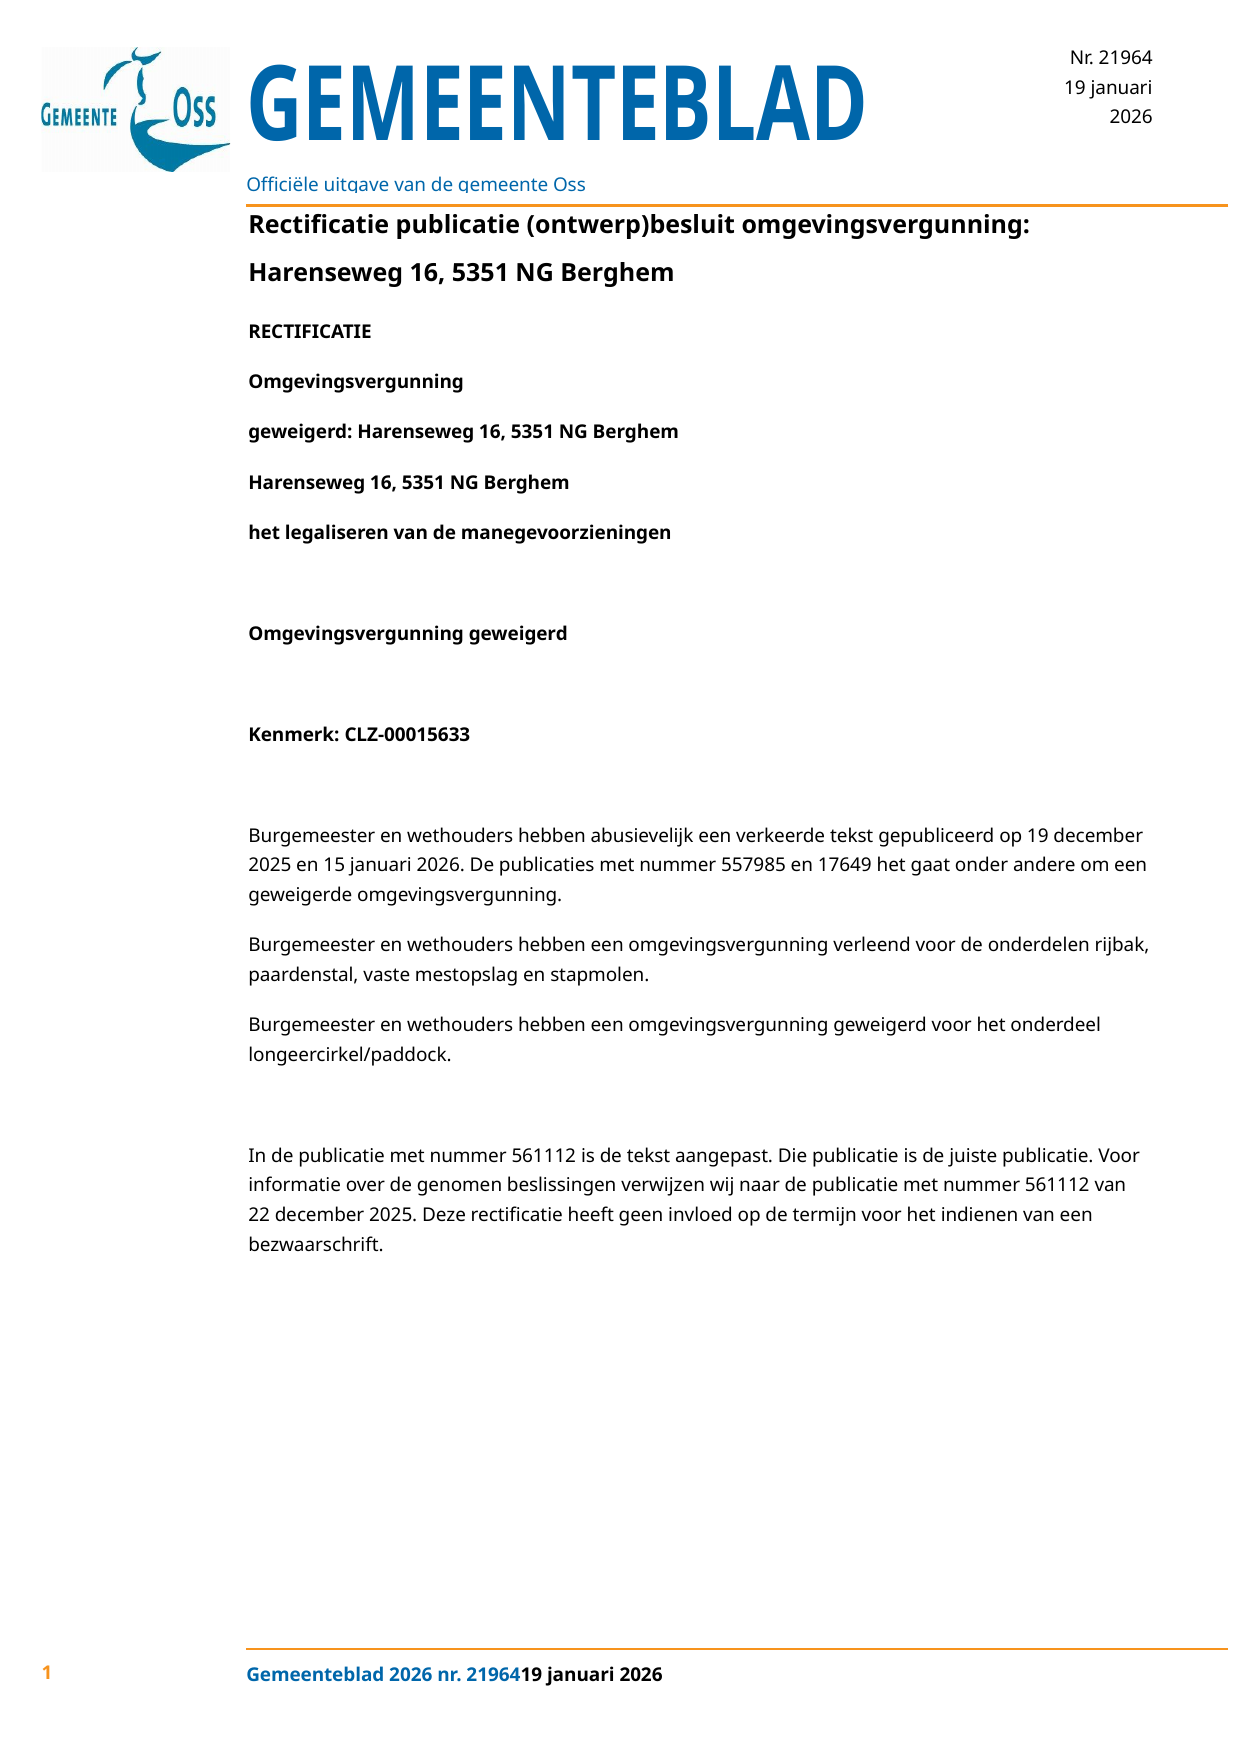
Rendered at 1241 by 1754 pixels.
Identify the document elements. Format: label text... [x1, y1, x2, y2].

text Burgemeester en wethouders hebben abusievelijk een verkeerde tekst gepubliceerd op 19 december 2025 en 15 januari 2026. De publicaties met nummer 557985 en 17649 het gaat onder andere om een geweigerde omgevingsvergunning. [248, 822, 1152, 907]
text RECTIFICATIE [248, 318, 1152, 344]
text Omgevingsvergunning [248, 368, 1152, 394]
text Harenseweg 16, 5351 NG Berghem [248, 469, 1152, 495]
text Omgevingsvergunning geweigerd [248, 620, 1152, 646]
text Burgemeester en wethouders hebben een omgevingsvergunning geweigerd voor het onderdeel longeercirkel/paddock. [248, 1012, 1152, 1067]
text In de publicatie met nummer 561112 is de tekst aangepast. Die publicatie is de juiste publicatie. Voor informatie over de genomen beslissingen verwijzen wij naar de publicatie met nummer 561112 van 22 december 2025. Deze rectificatie heeft geen invloed op de termijn voor het indienen van een bezwaarschrift. [248, 1142, 1152, 1257]
picture [41, 47, 231, 172]
text geweigerd: Harenseweg 16, 5351 NG Berghem [248, 419, 1152, 444]
text het legaliseren van de manegevoorzieningen [248, 519, 1152, 545]
text Burgemeester en wethouders hebben een omgevingsvergunning verleend voor de onderdelen rijbak, paardenstal, vaste mestopslag en stapmolen. [248, 932, 1152, 987]
text Kenmerk: CLZ-00015633 [248, 721, 1152, 747]
text Rectificatie publicatie (ontwerp)besluit omgevingsvergunning: Harenseweg 16, 5351 NG Berghem [248, 207, 1152, 288]
